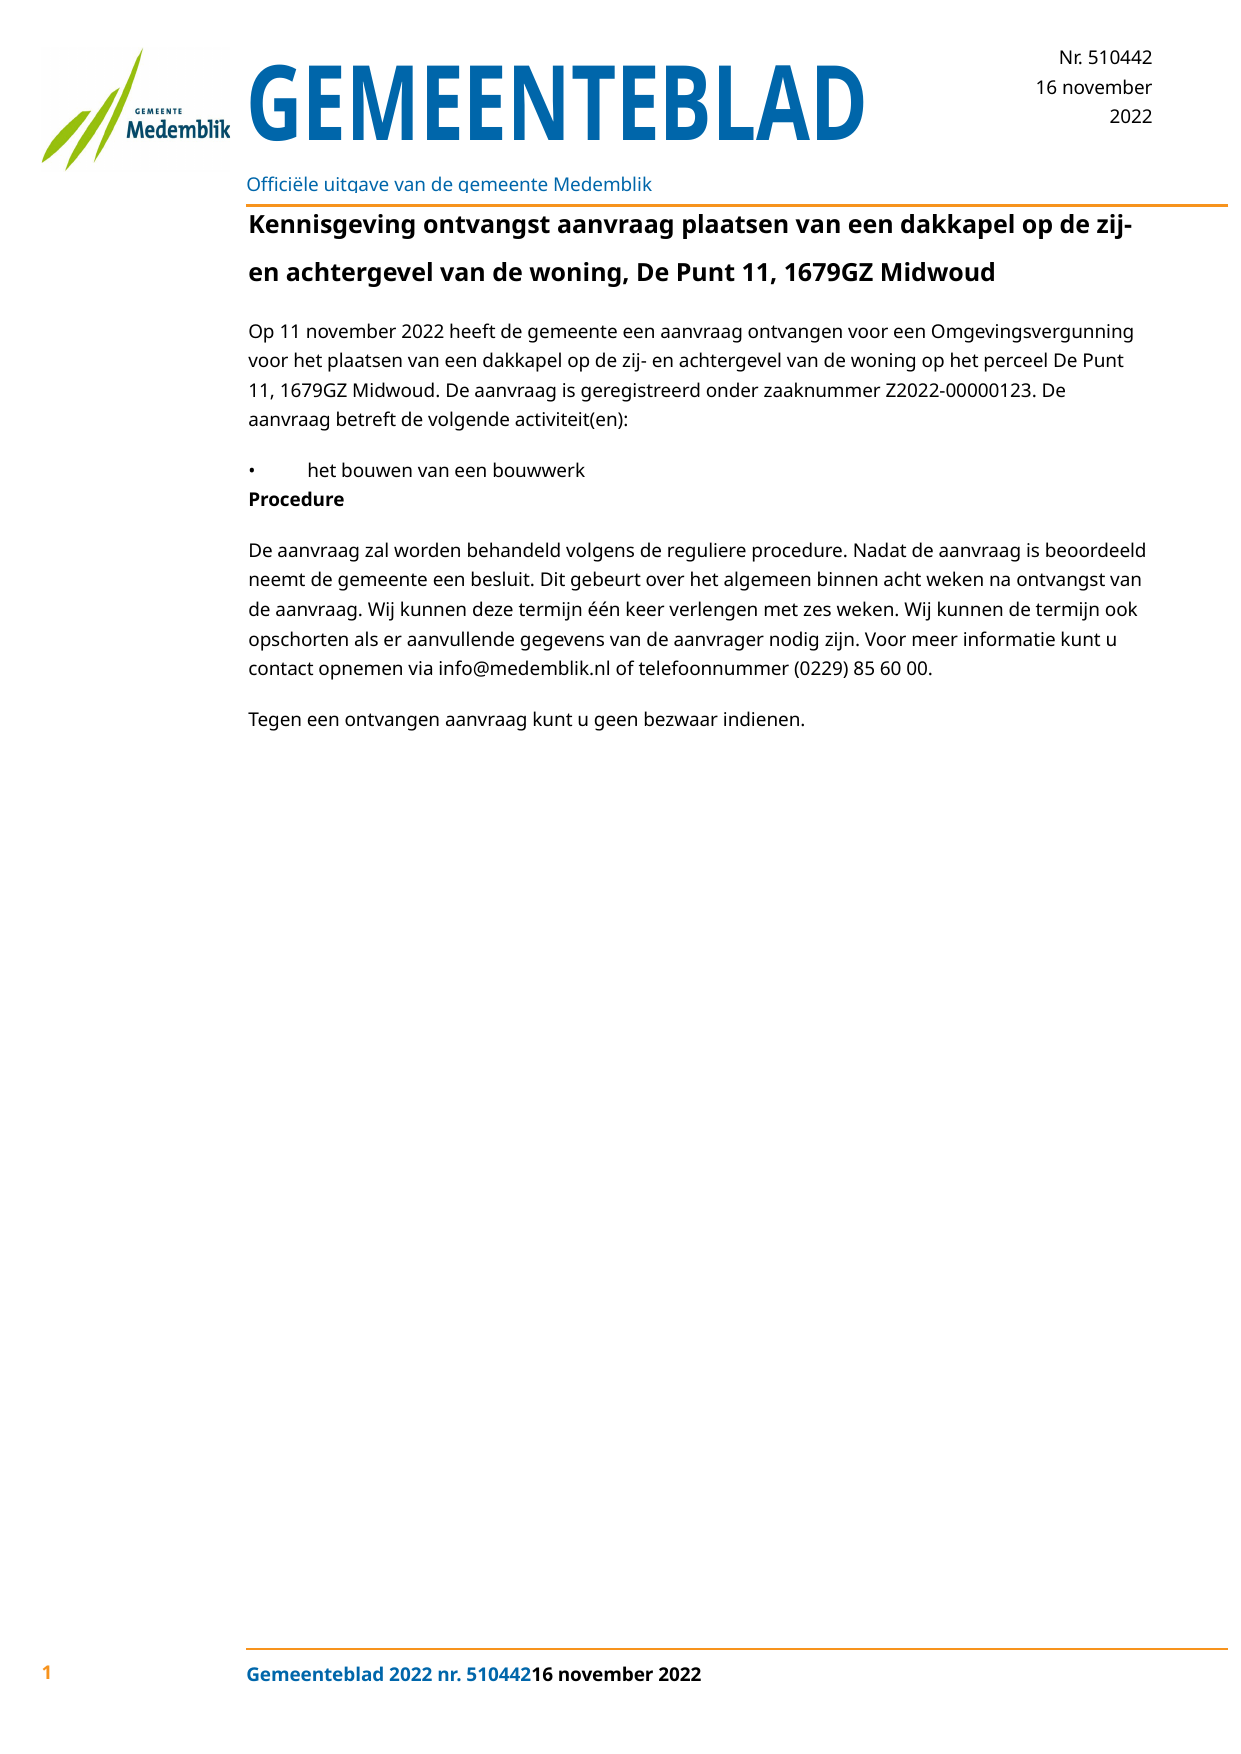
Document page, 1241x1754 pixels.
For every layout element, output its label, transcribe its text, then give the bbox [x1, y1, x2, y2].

text Op 11 november 2022 heeft de gemeente een aanvraag ontvangen voor een Omgevingsvergunning voor het plaatsen van een dakkapel op de zij- en achtergevel van de woning op het perceel De Punt 11, 1679GZ Midwoud. De aanvraag is geregistreerd onder zaaknummer Z2022-00000123. De aanvraag betreft de volgende activiteit(en): [248, 318, 1152, 432]
picture [41, 47, 231, 172]
text Kennisgeving ontvangst aanvraag plaatsen van een dakkapel op de zij- en achtergevel van de woning, De Punt 11, 1679GZ Midwoud [248, 207, 1152, 288]
list het bouwen van een bouwwerk [248, 457, 1152, 483]
text Tegen een ontvangen aanvraag kunt u geen bezwaar indienen. [248, 706, 1152, 732]
text De aanvraag zal worden behandeld volgens de reguliere procedure. Nadat de aanvraag is beoordeeld neemt de gemeente een besluit. Dit gebeurt over het algemeen binnen acht weken na ontvangst van de aanvraag. Wij kunnen deze termijn één keer verlengen met zes weken. Wij kunnen de termijn ook opschorten als er aanvullende gegevens van de aanvrager nodig zijn. Voor meer informatie kunt u contact opnemen via info@medemblik.nl of telefoonnummer (0229) 85 60 00. [248, 537, 1152, 681]
text Procedure [248, 487, 1152, 512]
